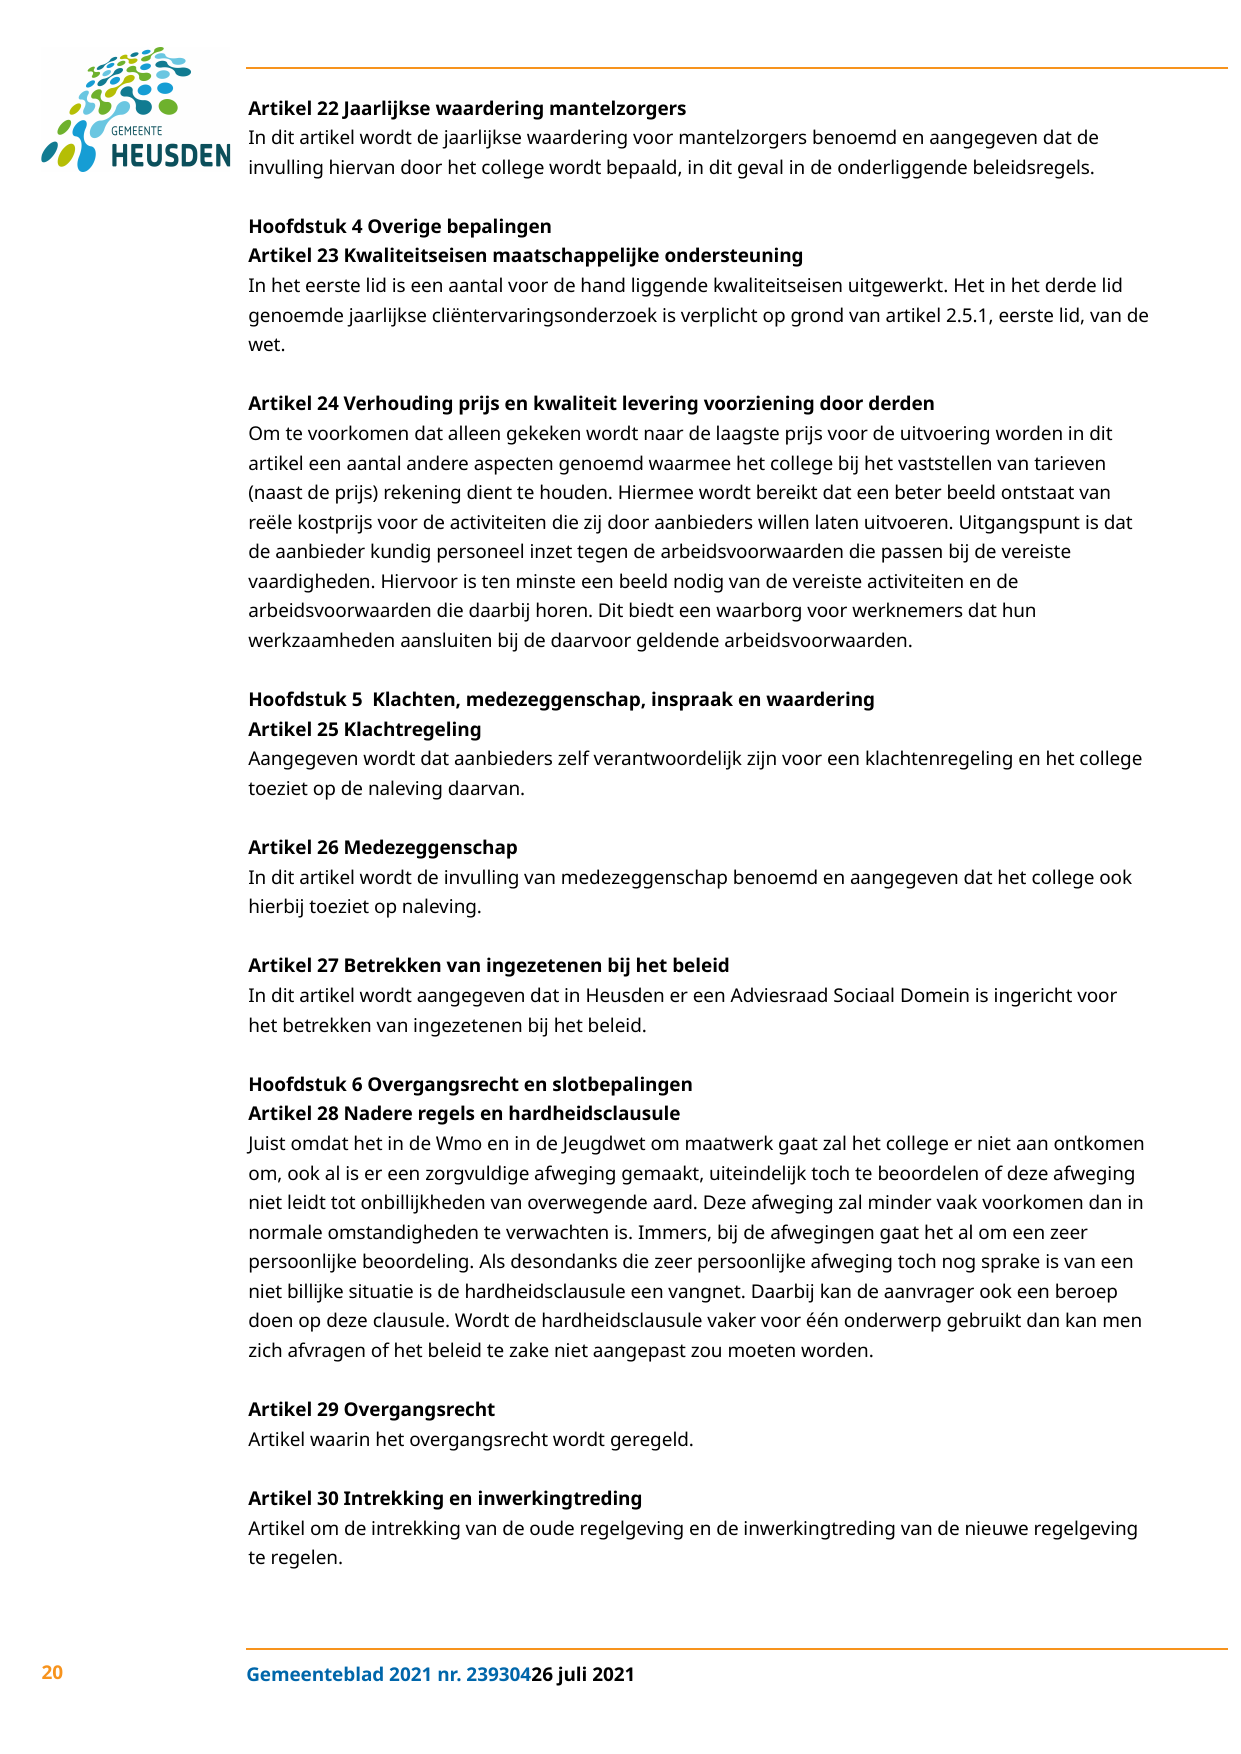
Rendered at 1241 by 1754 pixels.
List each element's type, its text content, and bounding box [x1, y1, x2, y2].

text Aangegeven wordt dat aanbieders zelf verantwoordelijk zijn voor een klachtenregeling en het college toeziet op de naleving daarvan. [248, 746, 1152, 801]
text Hoofdstuk 4 Overige bepalingen [248, 213, 1152, 239]
picture [41, 47, 231, 172]
text In dit artikel wordt de invulling van medezeggenschap benoemd en aangegeven dat het college ook hierbij toeziet op naleving. [248, 864, 1152, 919]
text In dit artikel wordt aangegeven dat in Heusden er een Adviesraad Sociaal Domein is ingericht voor het betrekken van ingezetenen bij het beleid. [248, 982, 1152, 1038]
text Hoofdstuk 5 Klachten, medezeggenschap, inspraak en waardering [248, 686, 1152, 712]
text Artikel 24 Verhouding prijs en kwaliteit levering voorziening door derden [248, 391, 1152, 416]
text Artikel 25 Klachtregeling [248, 716, 1152, 742]
text Artikel 26 Medezeggenschap [248, 834, 1152, 860]
text In het eerste lid is een aantal voor de hand liggende kwaliteitseisen uitgewerkt. Het in het derde lid genoemde jaarlijkse cliëntervaringsonderzoek is verplicht op grond van artikel 2.5.1, eerste lid, van de wet. [248, 272, 1152, 357]
text In dit artikel wordt de jaarlijkse waardering voor mantelzorgers benoemd en aangegeven dat de invulling hiervan door het college wordt bepaald, in dit geval in de onderliggende beleidsregels. [248, 124, 1152, 180]
text Artikel 28 Nadere regels en hardheidsclausule [248, 1101, 1152, 1126]
text Artikel 27 Betrekken van ingezetenen bij het beleid [248, 953, 1152, 978]
text Artikel 30 Intrekking en inwerkingtreding [248, 1485, 1152, 1511]
text Hoofdstuk 6 Overgangsrecht en slotbepalingen [248, 1071, 1152, 1097]
text Om te voorkomen dat alleen gekeken wordt naar de laagste prijs voor de uitvoering worden in dit artikel een aantal andere aspecten genoemd waarmee het college bij het vaststellen van tarieven (naast de prijs) rekening dient te houden. Hiermee wordt bereikt dat een beter beeld ontstaat van reële kostprijs voor de activiteiten die zij door aanbieders willen laten uitvoeren. Uitgangspunt is dat de aanbieder kundig personeel inzet tegen de arbeidsvoorwaarden die passen bij de vereiste vaardigheden. Hiervoor is ten minste een beeld nodig van de vereiste activiteiten en de arbeidsvoorwaarden die daarbij horen. Dit biedt een waarborg voor werknemers dat hun werkzaamheden aansluiten bij de daarvoor geldende arbeidsvoorwaarden. [248, 420, 1152, 653]
text Artikel 22 Jaarlijkse waardering mantelzorgers [248, 95, 1152, 121]
text Artikel om de intrekking van de oude regelgeving en de inwerkingtreding van de nieuwe regelgeving te regelen. [248, 1515, 1152, 1570]
text Artikel 29 Overgangsrecht [248, 1396, 1152, 1422]
text Juist omdat het in de Wmo en in de Jeugdwet om maatwerk gaat zal het college er niet aan ontkomen om, ook al is er een zorgvuldige afweging gemaakt, uiteindelijk toch te beoordelen of deze afweging niet leidt tot onbillijkheden van overwegende aard. Deze afweging zal minder vaak voorkomen dan in normale omstandigheden te verwachten is. Immers, bij de afwegingen gaat het al om een zeer persoonlijke beoordeling. Als desondanks die zeer persoonlijke afweging toch nog sprake is van een niet billijke situatie is de hardheidsclausule een vangnet. Daarbij kan de aanvrager ook een beroep doen op deze clausule. Wordt de hardheidsclausule vaker voor één onderwerp gebruikt dan kan men zich afvragen of het beleid te zake niet aangepast zou moeten worden. [248, 1130, 1152, 1363]
text Artikel waarin het overgangsrecht wordt geregeld. [248, 1426, 1152, 1452]
text Artikel 23 Kwaliteitseisen maatschappelijke ondersteuning [248, 243, 1152, 268]
